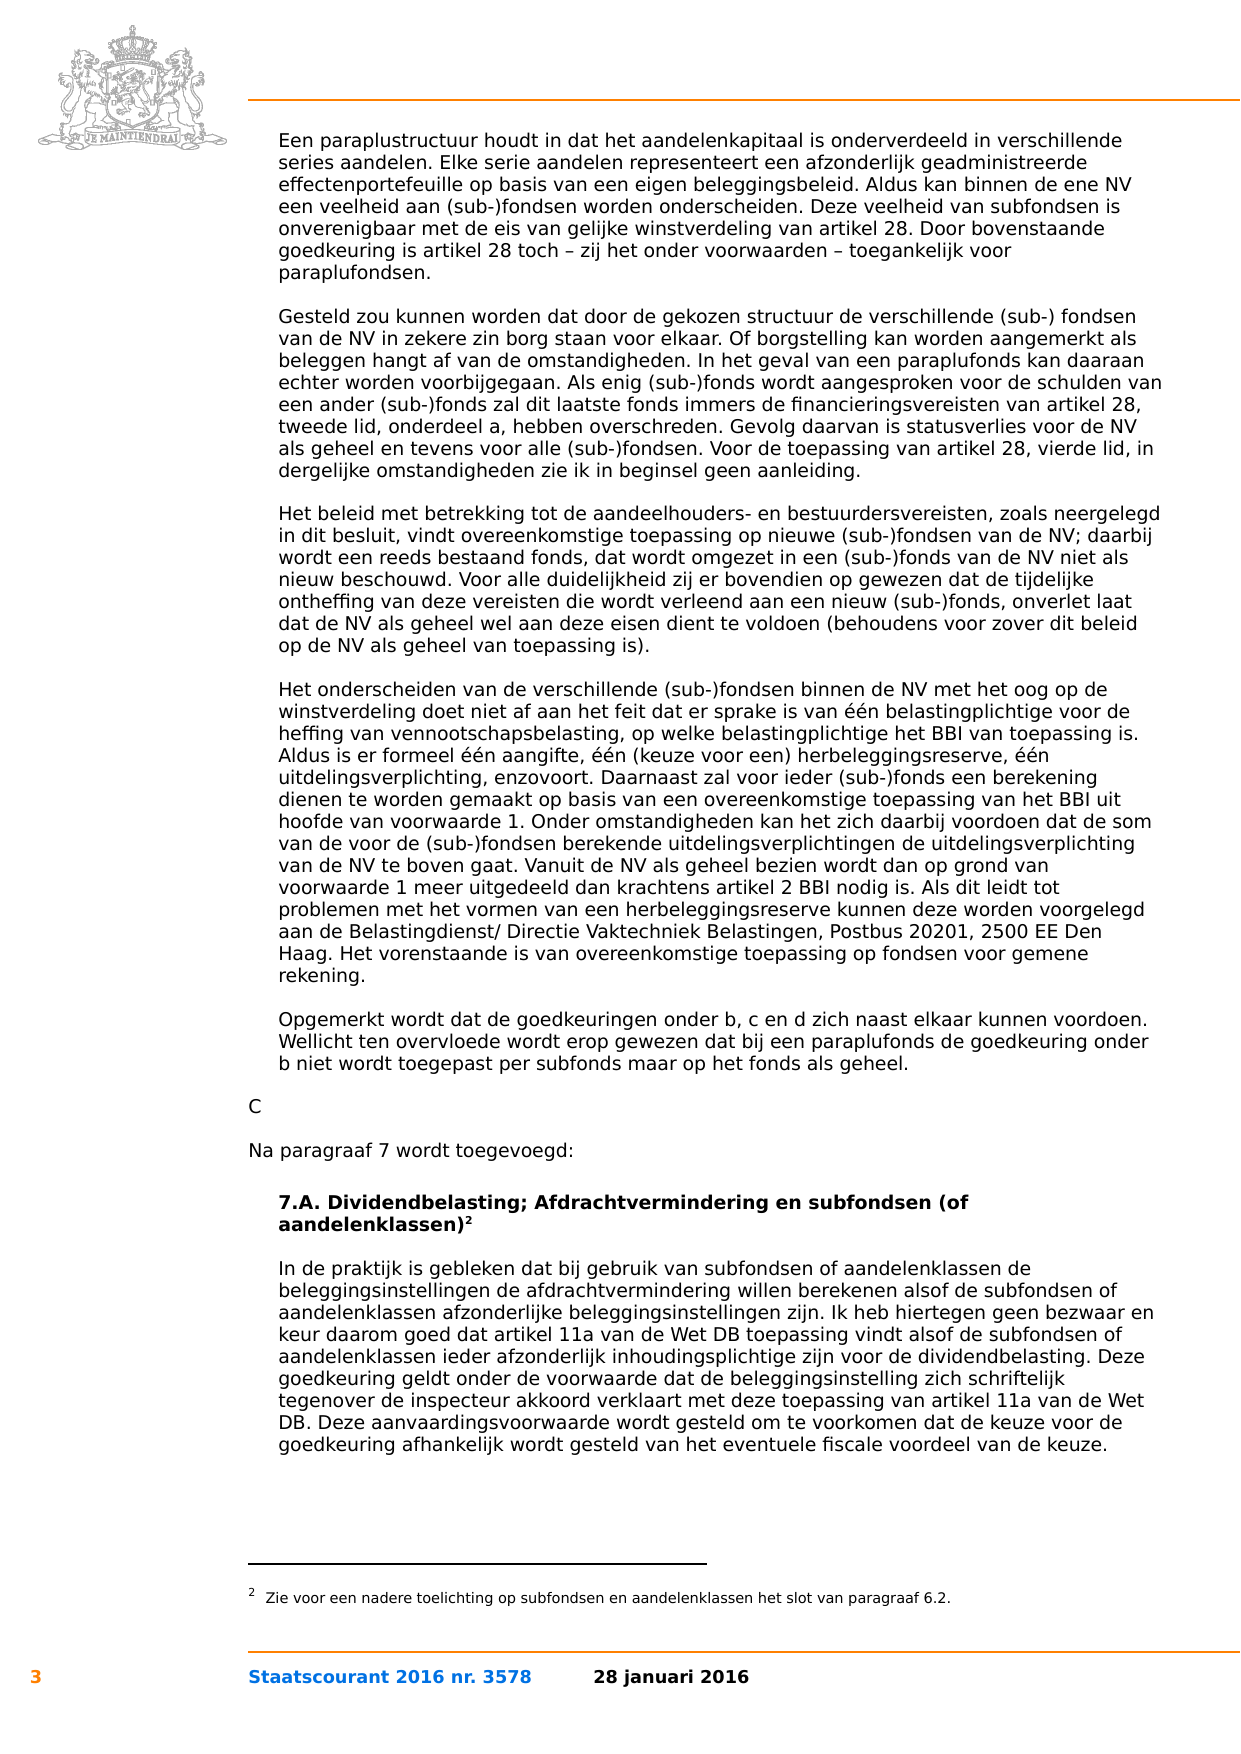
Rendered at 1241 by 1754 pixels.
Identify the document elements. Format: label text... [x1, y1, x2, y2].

text Het onderscheiden van de verschillende (sub-)fondsen binnen de NV met het oog op de winstverdeling doet niet af aan het feit dat er sprake is van één belastingplichtige voor de heffing van vennootschapsbelasting, op welke belastingplichtige het BBI van toepassing is. Aldus is er formeel één aangifte, één (keuze voor een) herbeleggingsreserve, één uitdelingsverplichting, enzovoort. Daarnaast zal voor ieder (sub-)fonds een berekening dienen te worden gemaakt op basis van een overeenkomstige toepassing van het BBI uit hoofde van voorwaarde 1. Onder omstandigheden kan het zich daarbij voordoen dat de som van de voor de (sub-)fondsen berekende uitdelingsverplichtingen de uitdelingsverplichting van de NV te boven gaat. Vanuit de NV als geheel bezien wordt dan op grond van voorwaarde 1 meer uitgedeeld dan krachtens artikel 2 BBI nodig is. Als dit leidt tot problemen met het vormen van een herbeleggingsreserve kunnen deze worden voorgelegd aan de Belastingdienst/ Directie Vaktechniek Belastingen, Postbus 20201, 2500 EE Den Haag. Het vorenstaande is van overeenkomstige toepassing op fondsen voor gemene rekening. [278, 679, 1163, 987]
text Een paraplustructuur houdt in dat het aandelenkapitaal is onderverdeeld in verschillende series aandelen. Elke serie aandelen representeert een afzonderlijk geadministreerde effectenportefeuille op basis van een eigen beleggingsbeleid. Aldus kan binnen de ene NV een veelheid aan (sub-)fondsen worden onderscheiden. Deze veelheid van subfondsen is onverenigbaar met de eis van gelijke winstverdeling van artikel 28. Door bovenstaande goedkeuring is artikel 28 toch – zij het onder voorwaarden – toegankelijk voor paraplufondsen. [278, 130, 1163, 284]
text Het beleid met betrekking tot de aandeelhouders- en bestuurdersvereisten, zoals neergelegd in dit besluit, vindt overeenkomstige toepassing op nieuwe (sub-)fondsen van de NV; daarbij wordt een reeds bestaand fonds, dat wordt omgezet in een (sub-)fonds van de NV niet als nieuw beschouwd. Voor alle duidelijkheid zij er bovendien op gewezen dat de tijdelijke ontheffing van deze vereisten die wordt verleend aan een nieuw (sub-)fonds, onverlet laat dat de NV als geheel wel aan deze eisen dient te voldoen (behoudens voor zover dit beleid op de NV als geheel van toepassing is). [278, 503, 1163, 657]
text Opgemerkt wordt dat de goedkeuringen onder b, c en d zich naast elkaar kunnen voordoen. Wellicht ten overvloede wordt erop gewezen dat bij een paraplufonds de goedkeuring onder b niet wordt toegepast per subfonds maar op het fonds als geheel. [278, 1009, 1163, 1074]
text C [248, 1096, 1163, 1118]
text Na paragraaf 7 wordt toegevoegd: [248, 1140, 1163, 1162]
subtitle 7.A. Dividendbelasting; Afdrachtvermindering en subfondsen (of aandelenklassen) [278, 1192, 1163, 1236]
text Zie voor een nadere toelichting op subfondsen en aandelenklassen het slot van paragraaf 6.2. [248, 1586, 1163, 1608]
text Gesteld zou kunnen worden dat door de gekozen structuur de verschillende (sub-) fondsen van de NV in zekere zin borg staan voor elkaar. Of borgstelling kan worden aangemerkt als beleggen hangt af van de omstandigheden. In het geval van een paraplufonds kan daaraan echter worden voorbijgegaan. Als enig (sub-)fonds wordt aangesproken voor de schulden van een ander (sub-)fonds zal dit laatste fonds immers de financieringsvereisten van artikel 28, tweede lid, onderdeel a, hebben overschreden. Gevolg daarvan is statusverlies voor de NV als geheel en tevens voor alle (sub-)fondsen. Voor de toepassing van artikel 28, vierde lid, in dergelijke omstandigheden zie ik in beginsel geen aanleiding. [278, 306, 1163, 481]
text In de praktijk is gebleken dat bij gebruik van subfondsen of aandelenklassen de beleggingsinstellingen de afdrachtvermindering willen berekenen alsof de subfondsen of aandelenklassen afzonderlijke beleggingsinstellingen zijn. Ik heb hiertegen geen bezwaar en keur daarom goed dat artikel 11a van de Wet DB toepassing vindt alsof de subfondsen of aandelenklassen ieder afzonderlijk inhoudingsplichtige zijn voor de dividendbelasting. Deze goedkeuring geldt onder de voorwaarde dat de beleggingsinstelling zich schriftelijk tegenover de inspecteur akkoord verklaart met deze toepassing van artikel 11a van de Wet DB. Deze aanvaardingsvoorwaarde wordt gesteld om te voorkomen dat de keuze voor de goedkeuring afhankelijk wordt gesteld van het eventuele fiscale voordeel van de keuze. [278, 1258, 1163, 1456]
picture [38, 25, 227, 150]
